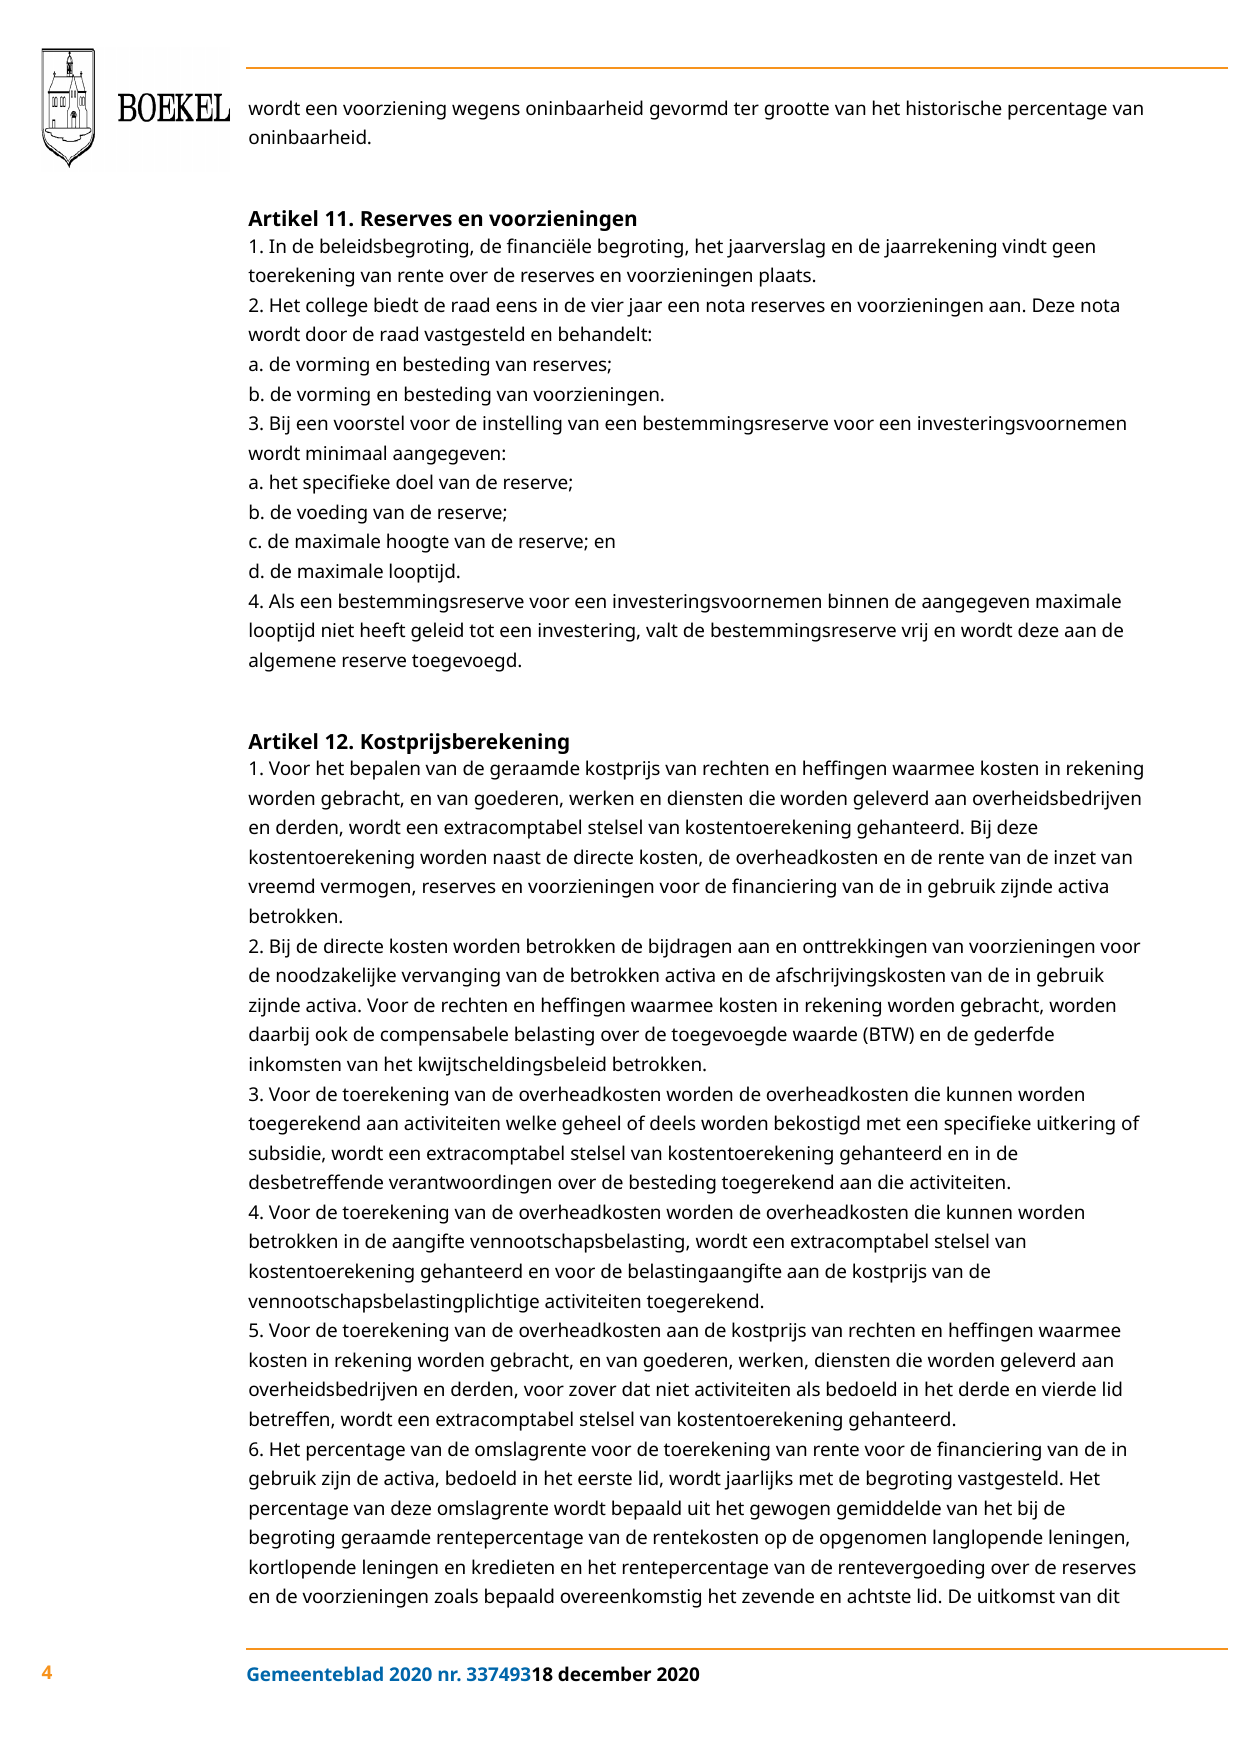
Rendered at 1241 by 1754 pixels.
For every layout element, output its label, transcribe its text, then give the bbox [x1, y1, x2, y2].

text 3. Bij een voorstel voor de instelling van een bestemmingsreserve voor een investeringsvoornemen wordt minimaal aangegeven: [248, 410, 1152, 466]
text 1. Voor het bepalen van de geraamde kostprijs van rechten en heffingen waarmee kosten in rekening worden gebracht, en van goederen, werken en diensten die worden geleverd aan overheidsbedrijven en derden, wordt een extracomptabel stelsel van kostentoerekening gehanteerd. Bij deze kostentoerekening worden naast de directe kosten, de overheadkosten en de rente van de inzet van vreemd vermogen, reserves en voorzieningen voor de financiering van de in gebruik zijnde activa betrokken. [248, 755, 1152, 929]
text 3. Voor de toerekening van de overheadkosten worden de overheadkosten die kunnen worden toegerekend aan activiteiten welke geheel of deels worden bekostigd met een specifieke uitkering of subsidie, wordt een extracomptabel stelsel van kostentoerekening gehanteerd en in de desbetreffende verantwoordingen over de besteding toegerekend aan die activiteiten. [248, 1081, 1152, 1195]
text 5. Voor de toerekening van de overheadkosten aan de kostprijs van rechten en heffingen waarmee kosten in rekening worden gebracht, en van goederen, werken, diensten die worden geleverd aan overheidsbedrijven en derden, voor zover dat niet activiteiten als bedoeld in het derde en vierde lid betreffen, wordt een extracomptabel stelsel van kostentoerekening gehanteerd. [248, 1317, 1152, 1432]
text wordt een voorziening wegens oninbaarheid gevormd ter grootte van het historische percentage van oninbaarheid. [248, 95, 1152, 150]
text Artikel 11. Reserves en voorzieningen [248, 204, 1152, 233]
text 6. Het percentage van de omslagrente voor de toerekening van rente voor de financiering van de in gebruik zijn de activa, bedoeld in het eerste lid, wordt jaarlijks met de begroting vastgesteld. Het percentage van deze omslagrente wordt bepaald uit het gewogen gemiddelde van het bij de begroting geraamde rentepercentage van de rentekosten op de opgenomen langlopende leningen, kortlopende leningen en kredieten en het rentepercentage van de rentevergoeding over de reserves en de voorzieningen zoals bepaald overeenkomstig het zevende en achtste lid. De uitkomst van dit [248, 1436, 1152, 1609]
text b. de vorming en besteding van voorzieningen. [248, 381, 1152, 406]
text a. het specifieke doel van de reserve; [248, 469, 1152, 495]
text c. de maximale hoogte van de reserve; en [248, 529, 1152, 554]
text 2. Bij de directe kosten worden betrokken de bijdragen aan en onttrekkingen van voorzieningen voor de noodzakelijke vervanging van de betrokken activa en de afschrijvingskosten van de in gebruik zijnde activa. Voor de rechten en heffingen waarmee kosten in rekening worden gebracht, worden daarbij ook de compensabele belasting over de toegevoegde waarde (BTW) en de gederfde inkomsten van het kwijtscheldingsbeleid betrokken. [248, 933, 1152, 1077]
text 4. Als een bestemmingsreserve voor een investeringsvoornemen binnen de aangegeven maximale looptijd niet heeft geleid tot een investering, valt de bestemmingsreserve vrij en wordt deze aan de algemene reserve toegevoegd. [248, 588, 1152, 673]
text 1. In de beleidsbegroting, de financiële begroting, het jaarverslag en de jaarrekening vindt geen toerekening van rente over de reserves en voorzieningen plaats. [248, 233, 1152, 288]
text Artikel 12. Kostprijsberekening [248, 727, 1152, 755]
text b. de voeding van de reserve; [248, 499, 1152, 525]
text d. de maximale looptijd. [248, 558, 1152, 584]
text 4. Voor de toerekening van de overheadkosten worden de overheadkosten die kunnen worden betrokken in de aangifte vennootschapsbelasting, wordt een extracomptabel stelsel van kostentoerekening gehanteerd en voor de belastingaangifte aan de kostprijs van de vennootschapsbelastingplichtige activiteiten toegerekend. [248, 1199, 1152, 1314]
picture [41, 47, 231, 172]
text a. de vorming en besteding van reserves; [248, 351, 1152, 377]
text 2. Het college biedt de raad eens in de vier jaar een nota reserves en voorzieningen aan. Deze nota wordt door de raad vastgesteld en behandelt: [248, 292, 1152, 347]
